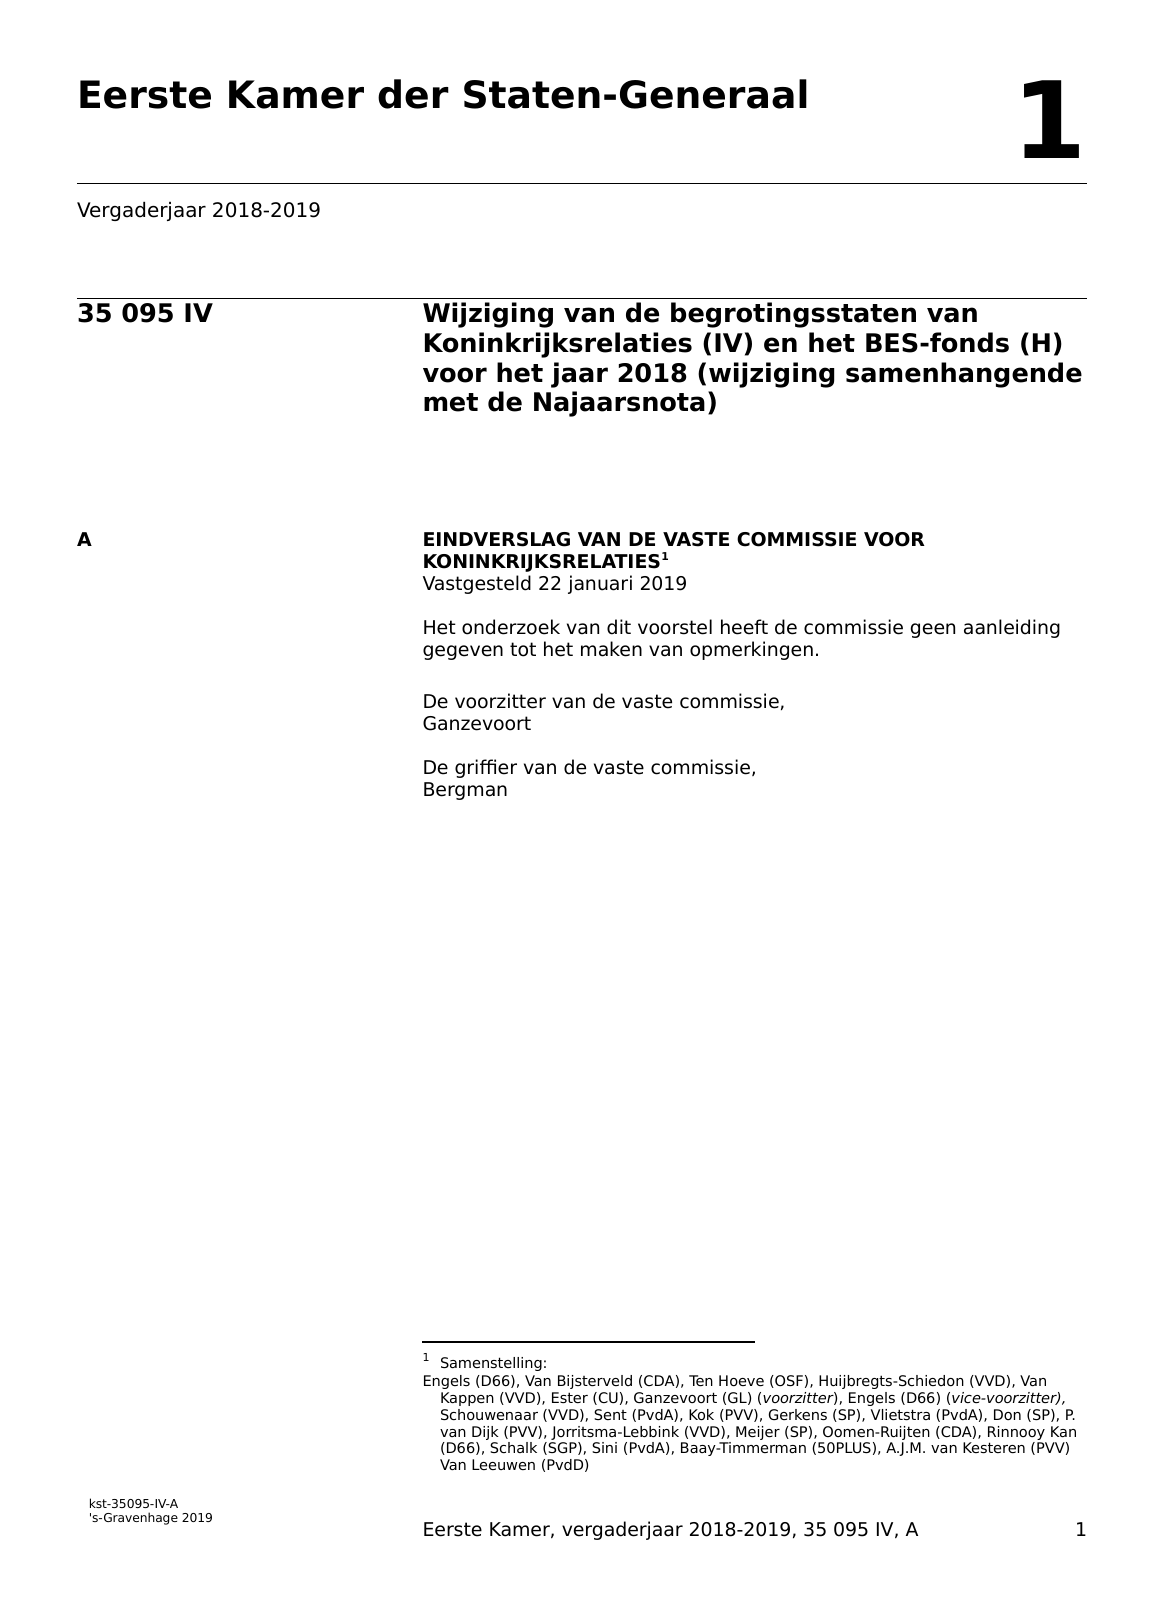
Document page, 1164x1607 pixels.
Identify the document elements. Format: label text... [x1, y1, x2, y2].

text De griffier van de vaste commissie, Bergman [422, 757, 1087, 801]
table_header Eerste Kamer der Staten-Generaal [77, 59, 886, 183]
table_cell Vergaderjaar 2018-2019 [77, 184, 1087, 298]
text Engels (D66), Van Bijsterveld (CDA), Ten Hoeve (OSF), Huijbregts-Schiedon (VVD), Van Kappen (VVD), Ester (CU), Ganzevoort (GL) (voorzitter), Engels (D66) (vice-voorzitter), Schouwenaar (VVD), Sent (PvdA), Kok (PVV), Gerkens (SP), Vlietstra (PvdA), Don (SP), P. van Dijk (PVV), Jorritsma-Lebbink (VVD), Meijer (SP), Oomen-Ruijten (CDA), Rinnooy Kan (D66), Schalk (SGP), Sini (PvdA), Baay-Timmerman (50PLUS), A.J.M. van Kesteren (PVV) Van Leeuwen (PvdD) [422, 1373, 1087, 1474]
text Het onderzoek van dit voorstel heeft de commissie geen aanleiding gegeven tot het maken van opmerkingen. [422, 617, 1087, 661]
text De voorzitter van de vaste commissie, Ganzevoort [422, 691, 1087, 735]
subtitle 35 095 IV Wijziging van de begrotingsstaten van Koninkrijksrelaties (IV) en het BES-fonds (H) voor het jaar 2018 (wijziging samenhangende met de Najaarsnota) [77, 299, 1087, 418]
subtitle A EINDVERSLAG VAN DE VASTE COMMISSIE VOOR KONINKRIJKSRELATIES [77, 529, 1087, 573]
table_header 1 [886, 59, 1087, 183]
text Samenstelling: [422, 1351, 1087, 1373]
text kst-35095-IV-A [88, 1497, 323, 1511]
text 's-Gravenhage 2019 [88, 1511, 323, 1525]
text Vastgesteld 22 januari 2019 [422, 573, 1087, 595]
